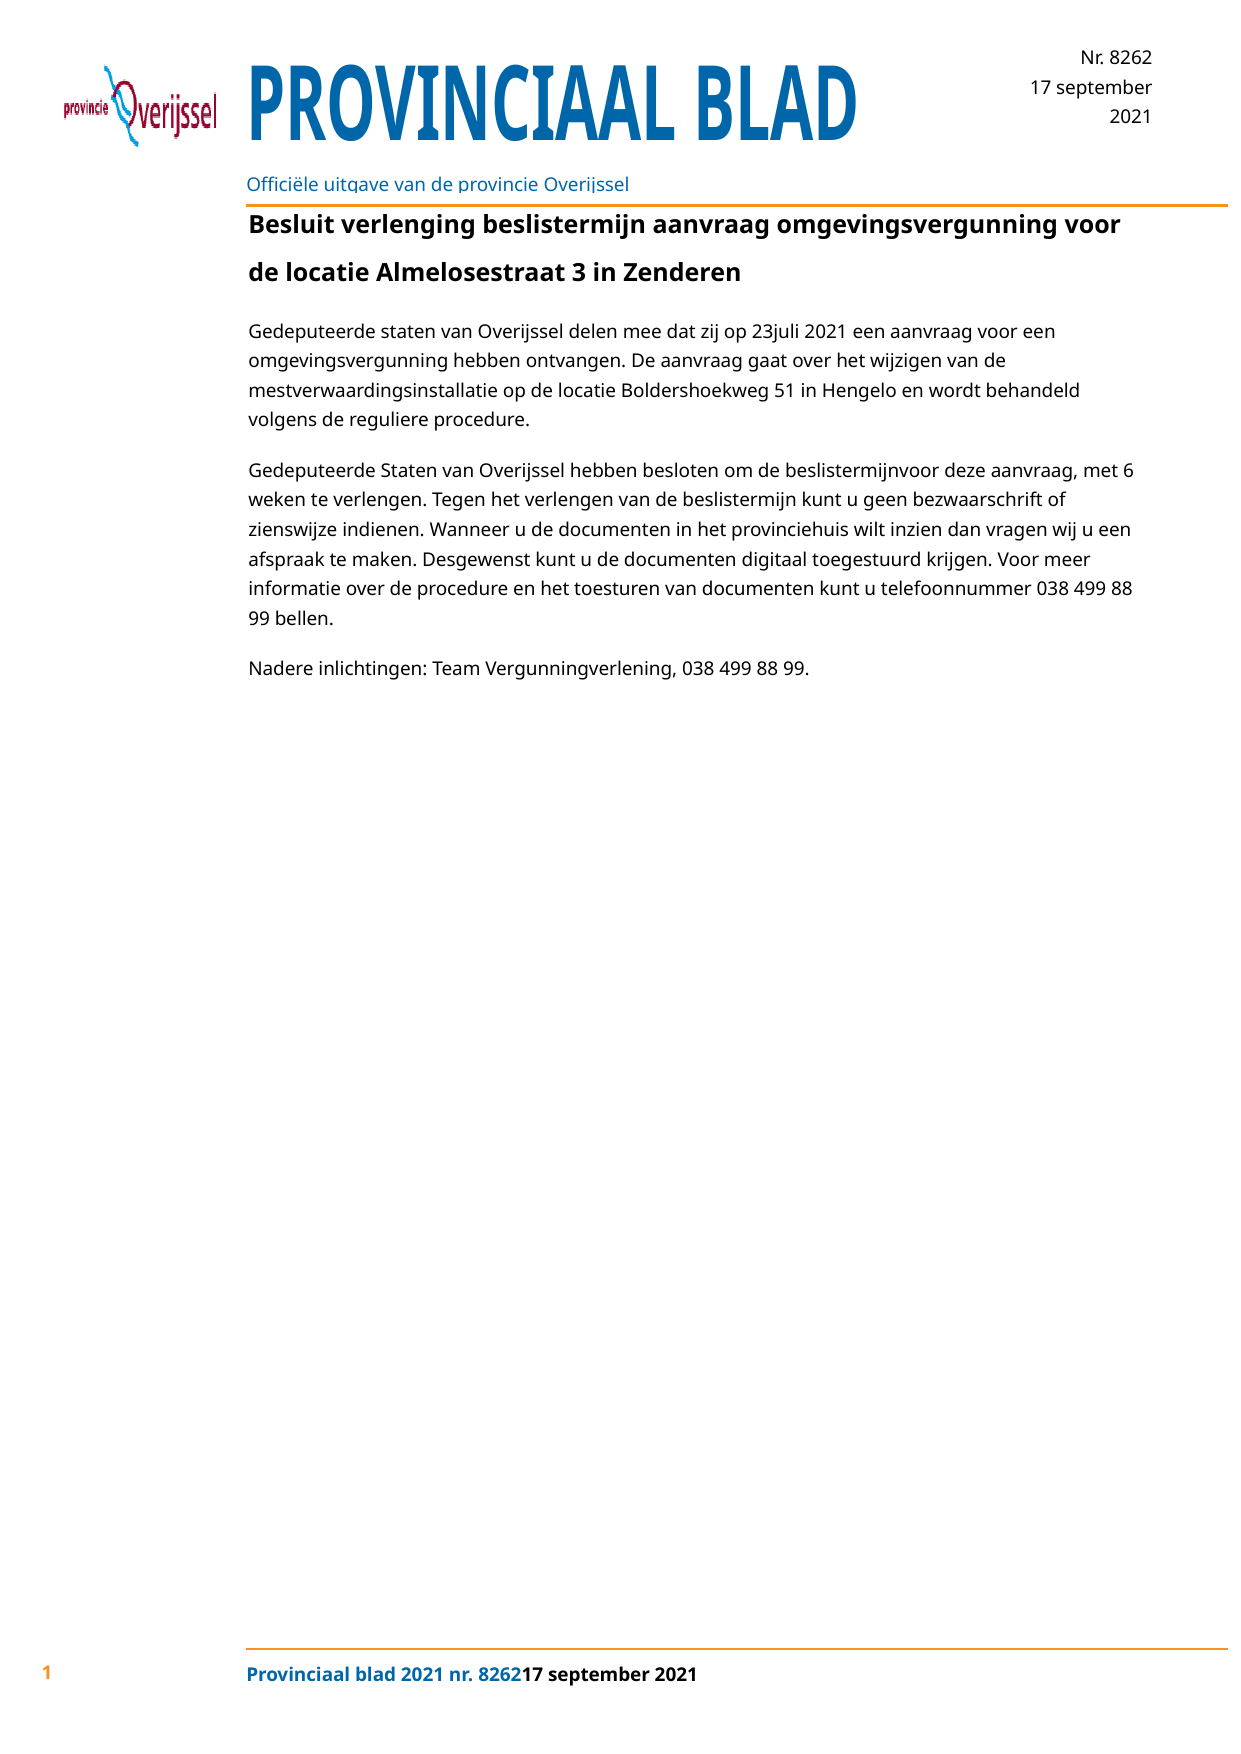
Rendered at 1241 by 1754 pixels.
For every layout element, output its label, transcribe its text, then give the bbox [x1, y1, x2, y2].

text Nadere inlichtingen: Team Vergunningverlening, 038 499 88 99. [248, 655, 1152, 681]
picture [41, 47, 231, 172]
text Gedeputeerde staten van Overijssel delen mee dat zij op 23juli 2021 een aanvraag voor een omgevingsvergunning hebben ontvangen. De aanvraag gaat over het wijzigen van de mestverwaardingsinstallatie op de locatie Boldershoekweg 51 in Hengelo en wordt behandeld volgens de reguliere procedure. [248, 318, 1152, 432]
text Gedeputeerde Staten van Overijssel hebben besloten om de beslistermijnvoor deze aanvraag, met 6 weken te verlengen. Tegen het verlengen van de beslistermijn kunt u geen bezwaarschrift of zienswijze indienen. Wanneer u de documenten in het provinciehuis wilt inzien dan vragen wij u een afspraak te maken. Desgewenst kunt u de documenten digitaal toegestuurd krijgen. Voor meer informatie over de procedure en het toesturen van documenten kunt u telefoonnummer 038 499 88 99 bellen. [248, 457, 1152, 631]
text Besluit verlenging beslistermijn aanvraag omgevingsvergunning voor de locatie Almelosestraat 3 in Zenderen [248, 207, 1152, 288]
